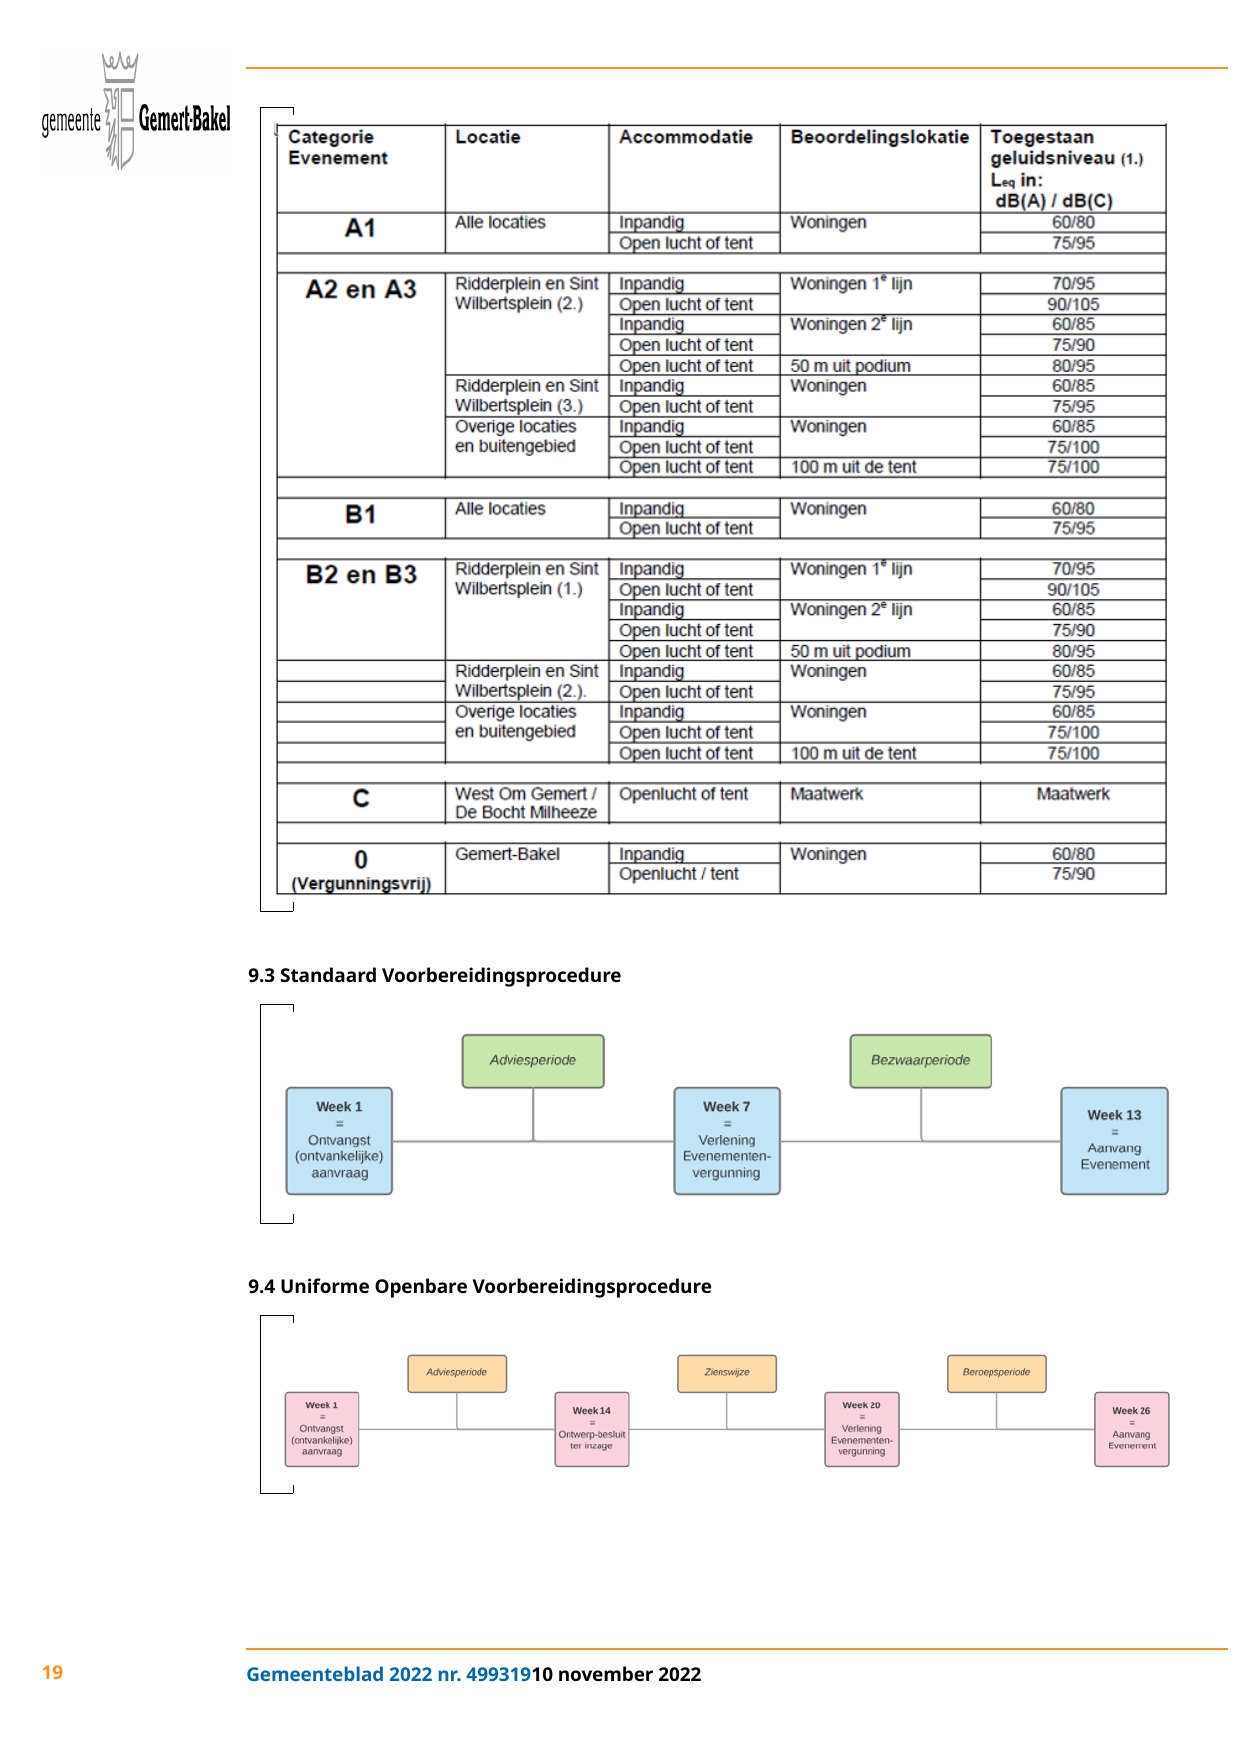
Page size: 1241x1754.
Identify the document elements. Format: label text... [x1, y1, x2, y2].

picture [268, 1323, 1173, 1485]
text 9.4 Uniforme Openbare Voorbereidingsprocedure [248, 1273, 1152, 1299]
text 9.3 Standaard Voorbereidingsprocedure [248, 962, 1152, 988]
picture [268, 115, 1173, 902]
picture [41, 47, 231, 172]
picture [268, 1012, 1173, 1214]
